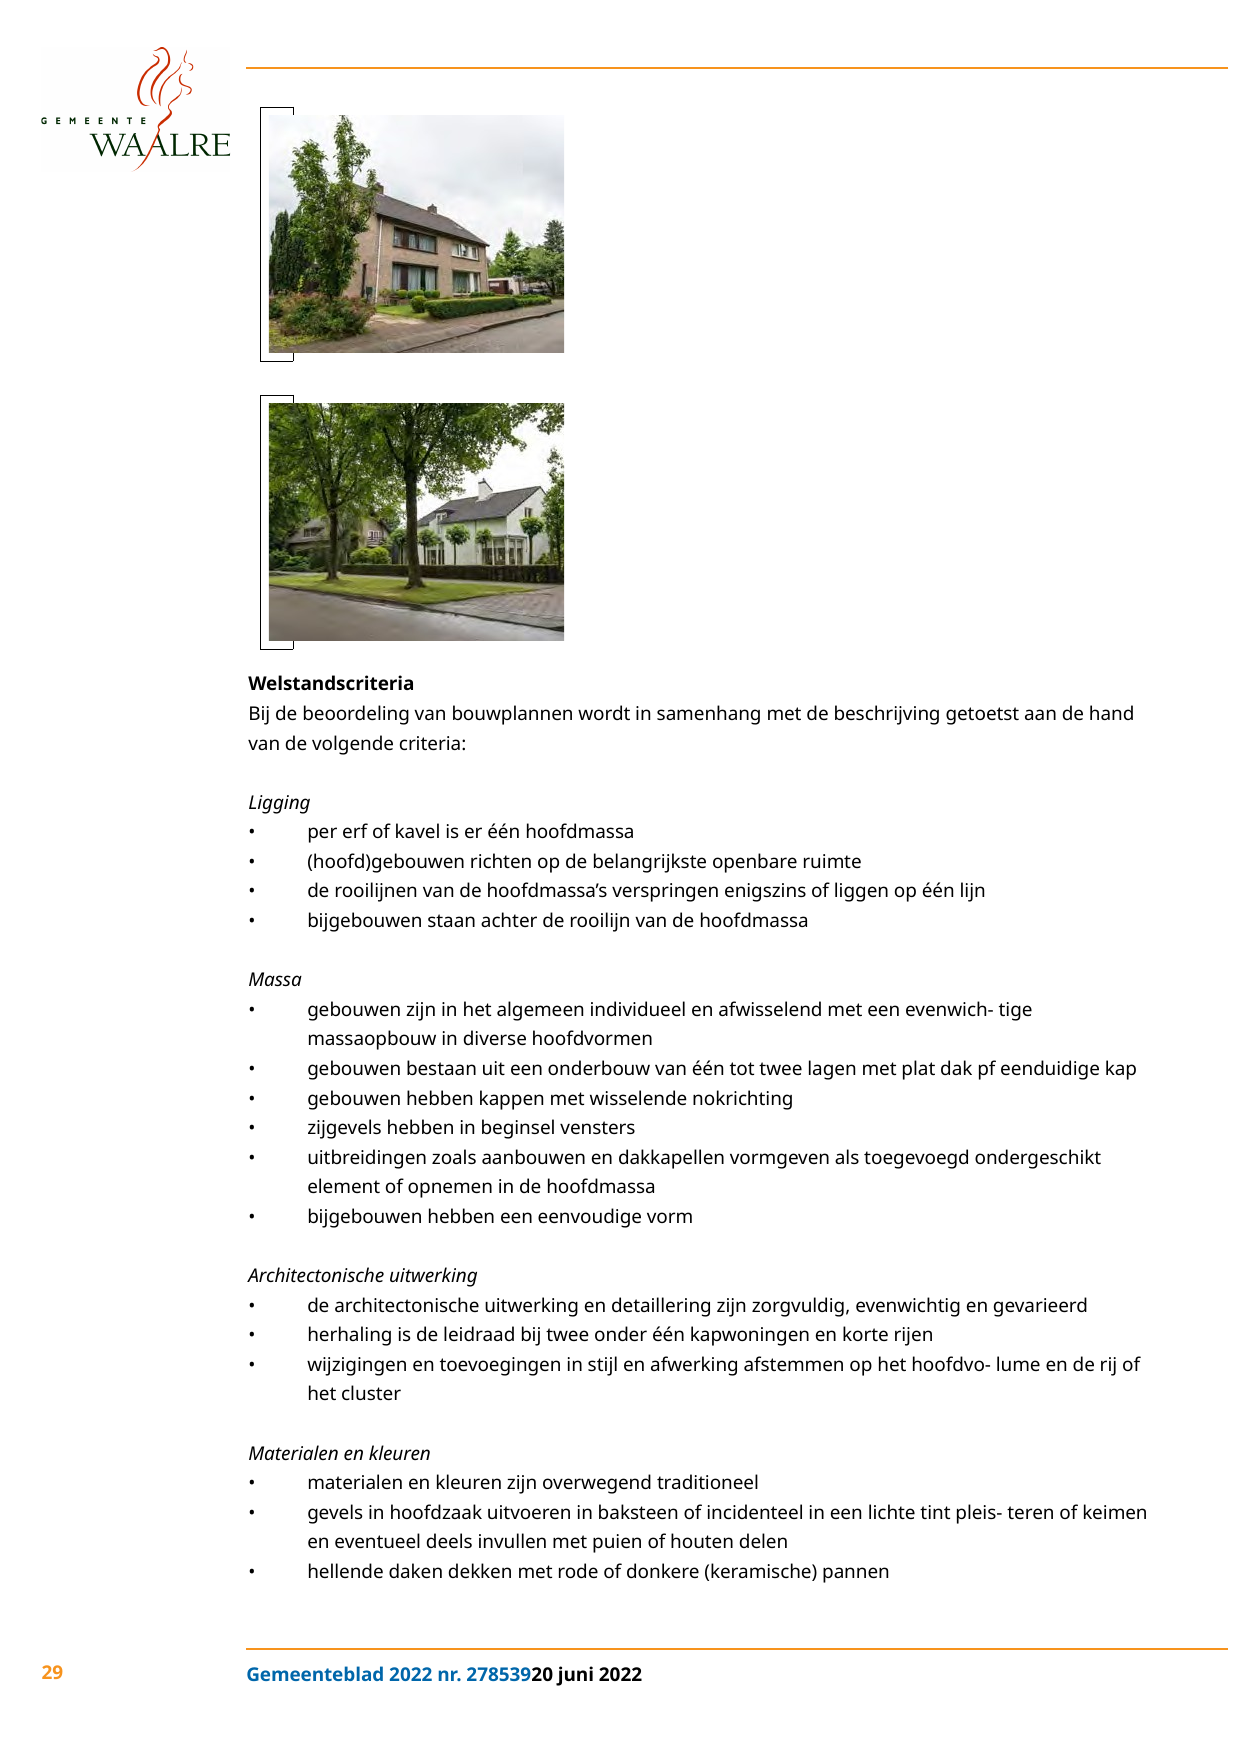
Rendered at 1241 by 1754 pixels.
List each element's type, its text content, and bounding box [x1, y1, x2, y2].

text Ligging [248, 789, 1152, 815]
list bijgebouwen staan achter de rooilijn van de hoofdmassa [248, 907, 1152, 933]
picture [41, 47, 231, 172]
text Bij de beoordeling van bouwplannen wordt in samenhang met de beschrijving getoetst aan de hand van de volgende criteria: [248, 700, 1152, 756]
list uitbreidingen zoals aanbouwen en dakkapellen vormgeven als toegevoegd ondergeschikt element of opnemen in de hoofdmassa [248, 1144, 1152, 1199]
list gebouwen bestaan uit een onderbouw van één tot twee lagen met plat dak pf eenduidige kap [248, 1055, 1152, 1081]
list bijgebouwen hebben een eenvoudige vorm [248, 1203, 1152, 1229]
list de rooilijnen van de hoofdmassa’s verspringen enigszins of liggen op één lijn [248, 878, 1152, 903]
text Architectonische uitwerking [248, 1262, 1152, 1288]
text Materialen en kleuren [248, 1440, 1152, 1466]
list zijgevels hebben in beginsel vensters [248, 1114, 1152, 1140]
list wijzigingen en toevoegingen in stijl en afwerking afstemmen op het hoofdvo- lume en de rij of het cluster [248, 1351, 1152, 1406]
list (hoofd)gebouwen richten op de belangrijkste openbare ruimte [248, 848, 1152, 874]
list gevels in hoofdzaak uitvoeren in baksteen of incidenteel in een lichte tint pleis- teren of keimen en eventueel deels invullen met puien of houten delen [248, 1499, 1152, 1554]
list de architectonische uitwerking en detaillering zijn zorgvuldig, evenwichtig en gevarieerd [248, 1292, 1152, 1318]
list herhaling is de leidraad bij twee onder één kapwoningen en korte rijen [248, 1321, 1152, 1347]
list gebouwen zijn in het algemeen individueel en afwisselend met een evenwich- tige massaopbouw in diverse hoofdvormen [248, 996, 1152, 1051]
list per erf of kavel is er één hoofdmassa [248, 818, 1152, 844]
picture [268, 115, 565, 353]
picture [268, 403, 565, 641]
list gebouwen hebben kappen met wisselende nokrichting [248, 1085, 1152, 1111]
list materialen en kleuren zijn overwegend traditioneel [248, 1469, 1152, 1495]
text Massa [248, 966, 1152, 992]
list hellende daken dekken met rode of donkere (keramische) pannen [248, 1558, 1152, 1584]
text Welstandscriteria [248, 671, 1152, 696]
